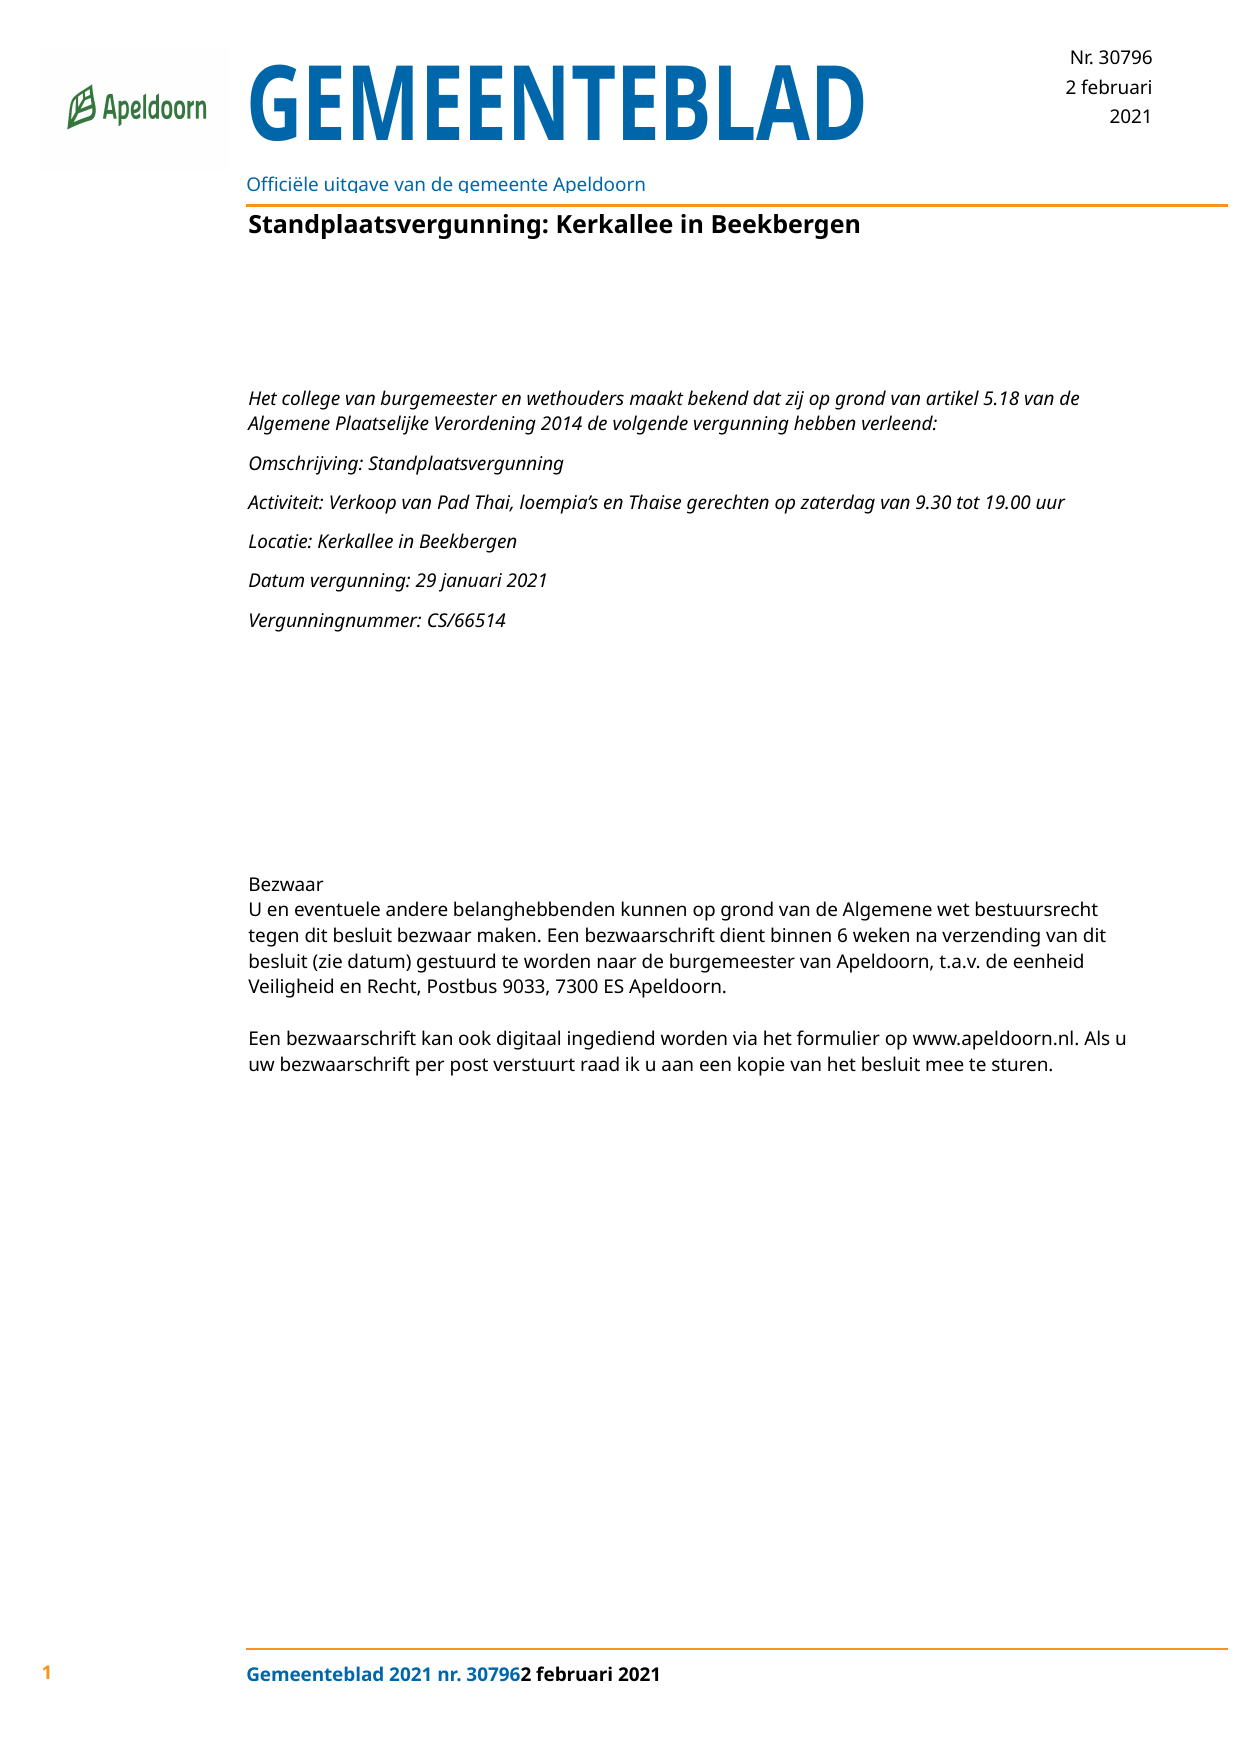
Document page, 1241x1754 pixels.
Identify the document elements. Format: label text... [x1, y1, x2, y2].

text Locatie: Kerkallee in Beekbergen [248, 528, 1152, 554]
text Activiteit: Verkoop van Pad Thai, loempia’s en Thaise gerechten op zaterdag van 9.30 tot 19.00 uur [248, 489, 1152, 515]
text U en eventuele andere belanghebbenden kunnen op grond van de Algemene wet bestuursrecht tegen dit besluit bezwaar maken. Een bezwaarschrift dient binnen 6 weken na verzending van dit besluit (zie datum) gestuurd te worden naar de burgemeester van Apeldoorn, t.a.v. de eenheid Veiligheid en Recht, Postbus 9033, 7300 ES Apeldoorn. [248, 897, 1152, 999]
text Een bezwaarschrift kan ook digitaal ingediend worden via het formulier op www.apeldoorn.nl. Als u uw bezwaarschrift per post verstuurt raad ik u aan een kopie van het besluit mee te sturen. [248, 1025, 1152, 1077]
text Vergunningnummer: CS/66514 [248, 607, 1152, 632]
text Het college van burgemeester en wethouders maakt bekend dat zij op grond van artikel 5.18 van de Algemene Plaatselijke Verordening 2014 de volgende vergunning hebben verleend: [248, 385, 1152, 436]
text Standplaatsvergunning: Kerkallee in Beekbergen [248, 207, 1152, 241]
picture [41, 47, 231, 172]
text Omschrijving: Standplaatsvergunning [248, 450, 1152, 475]
text Datum vergunning: 29 januari 2021 [248, 567, 1152, 593]
text Bezwaar [248, 871, 1152, 897]
